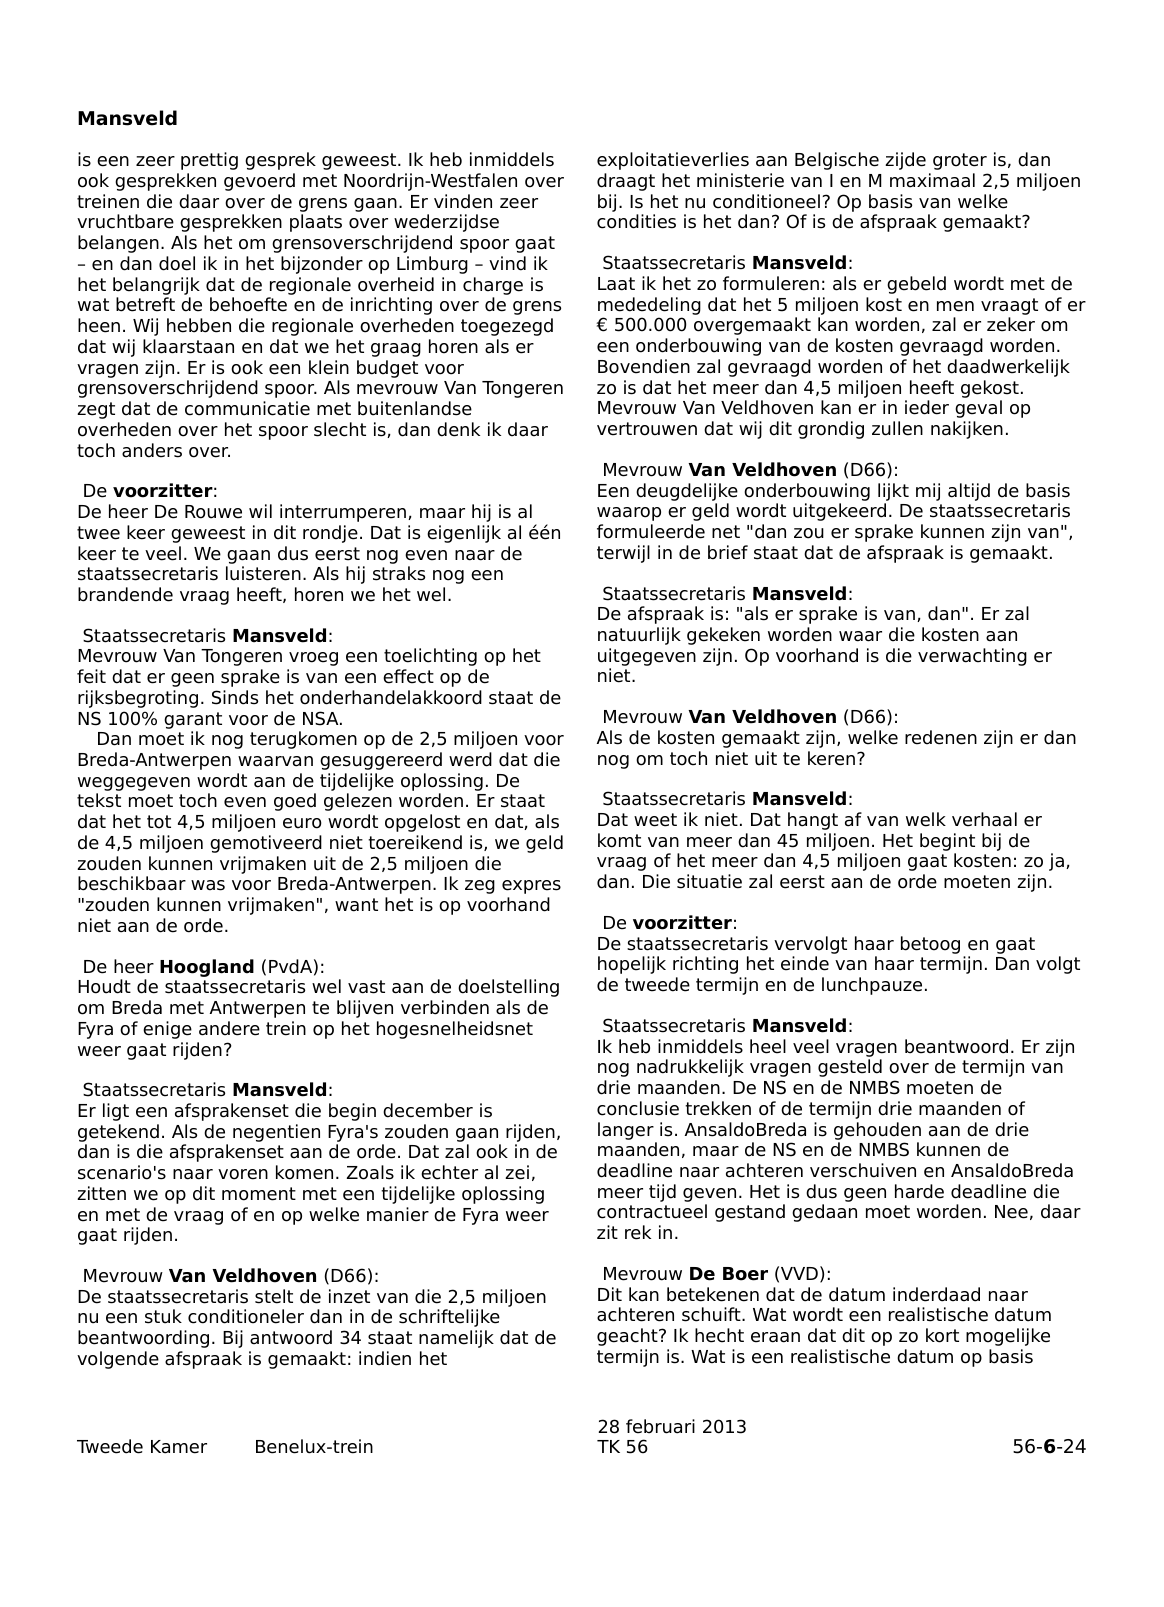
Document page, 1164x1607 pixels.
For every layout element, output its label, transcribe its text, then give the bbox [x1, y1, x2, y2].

text De staatssecretaris stelt de inzet van die 2,5 miljoen nu een stuk conditioneler dan in de schriftelijke beantwoording. Bij antwoord 34 staat namelijk dat de volgende afspraak is gemaakt: indien het [77, 1287, 567, 1369]
text Als de kosten gemaakt zijn, welke redenen zijn er dan nog om toch niet uit te keren? [596, 728, 1087, 769]
text Staatssecretaris Mansveld: [596, 1016, 1087, 1036]
text De voorzitter: [596, 913, 1087, 933]
text Staatssecretaris Mansveld: [77, 1080, 567, 1101]
text Dat weet ik niet. Dat hangt af van welk verhaal er komt van meer dan 45 miljoen. Het begint bij de vraag of het meer dan 4,5 miljoen gaat kosten: zo ja, dan. Die situatie zal eerst aan de orde moeten zijn. [596, 810, 1087, 893]
text Staatssecretaris Mansveld: [596, 583, 1087, 604]
text is een zeer prettig gesprek geweest. Ik heb inmiddels ook gesprekken gevoerd met Noordrijn-Westfalen over treinen die daar over de grens gaan. Er vinden zeer vruchtbare gesprekken plaats over wederzijdse belangen. Als het om grensoverschrijdend spoor gaat – en dan doel ik in het bijzonder op Limburg – vind ik het belangrijk dat de regionale overheid in charge is wat betreft de behoefte en de inrichting over de grens heen. Wij hebben die regionale overheden toegezegd dat wij klaarstaan en dat we het graag horen als er vragen zijn. Er is ook een klein budget voor grensoverschrijdend spoor. Als mevrouw Van Tongeren zegt dat de communicatie met buitenlandse overheden over het spoor slecht is, dan denk ik daar toch anders over. [77, 150, 567, 461]
text Staatssecretaris Mansveld: [596, 789, 1087, 810]
text Dit kan betekenen dat de datum inderdaad naar achteren schuift. Wat wordt een realistische datum geacht? Ik hecht eraan dat dit op zo kort mogelijke termijn is. Wat is een realistische datum op basis [596, 1284, 1087, 1367]
text Mevrouw Van Tongeren vroeg een toelichting op het feit dat er geen sprake is van een effect op de rijksbegroting. Sinds het onderhandelakkoord staat de NS 100% garant voor de NSA. [77, 646, 567, 729]
text Mevrouw Van Veldhoven (D66): [596, 460, 1087, 480]
text Mevrouw Van Veldhoven (D66): [77, 1266, 567, 1287]
text De voorzitter: [77, 481, 567, 502]
text exploitatieverlies aan Belgische zijde groter is, dan draagt het ministerie van I en M maximaal 2,5 miljoen bij. Is het nu conditioneel? Op basis van welke condities is het dan? Of is de afspraak gemaakt? [596, 150, 1087, 233]
text Een deugdelijke onderbouwing lijkt mij altijd de basis waarop er geld wordt uitgekeerd. De staatssecretaris formuleerde net "dan zou er sprake kunnen zijn van", terwijl in de brief staat dat de afspraak is gemaakt. [596, 480, 1087, 563]
text Houdt de staatssecretaris wel vast aan de doelstelling om Breda met Antwerpen te blijven verbinden als de Fyra of enige andere trein op het hogesnelheidsnet weer gaat rijden? [77, 977, 567, 1060]
text Ik heb inmiddels heel veel vragen beantwoord. Er zijn nog nadrukkelijk vragen gesteld over de termijn van drie maanden. De NS en de NMBS moeten de conclusie trekken of de termijn drie maanden of langer is. AnsaldoBreda is gehouden aan de drie maanden, maar de NS en de NMBS kunnen de deadline naar achteren verschuiven en AnsaldoBreda meer tijd geven. Het is dus geen harde deadline die contractueel gestand gedaan moet worden. Nee, daar zit rek in. [596, 1036, 1087, 1244]
text Mevrouw Van Veldhoven (D66): [596, 707, 1087, 728]
text Er ligt een afsprakenset die begin december is getekend. Als de negentien Fyra's zouden gaan rijden, dan is die afsprakenset aan de orde. Dat zal ook in de scenario's naar voren komen. Zoals ik echter al zei, zitten we op dit moment met een tijdelijke oplossing en met de vraag of en op welke manier de Fyra weer gaat rijden. [77, 1101, 567, 1246]
text De afspraak is: "als er sprake is van, dan". Er zal natuurlijk gekeken worden waar die kosten aan uitgegeven zijn. Op voorhand is die verwachting er niet. [596, 604, 1087, 687]
text Dan moet ik nog terugkomen op de 2,5 miljoen voor Breda-Antwerpen waarvan gesuggereerd werd dat die weggegeven wordt aan de tijdelijke oplossing. De tekst moet toch even goed gelezen worden. Er staat dat het tot 4,5 miljoen euro wordt opgelost en dat, als de 4,5 miljoen gemotiveerd niet toereikend is, we geld zouden kunnen vrijmaken uit de 2,5 miljoen die beschikbaar was voor Breda-Antwerpen. Ik zeg expres "zouden kunnen vrijmaken", want het is op voorhand niet aan de orde. [77, 729, 567, 936]
text De heer De Rouwe wil interrumperen, maar hij is al twee keer geweest in dit rondje. Dat is eigenlijk al één keer te veel. We gaan dus eerst nog even naar de staatssecretaris luisteren. Als hij straks nog een brandende vraag heeft, horen we het wel. [77, 502, 567, 606]
text Staatssecretaris Mansveld: [596, 253, 1087, 274]
text Staatssecretaris Mansveld: [77, 626, 567, 646]
text Laat ik het zo formuleren: als er gebeld wordt met de mededeling dat het 5 miljoen kost en men vraagt of er € 500.000 overgemaakt kan worden, zal er zeker om een onderbouwing van de kosten gevraagd worden. Bovendien zal gevraagd worden of het daadwerkelijk zo is dat het meer dan 4,5 miljoen heeft gekost. Mevrouw Van Veldhoven kan er in ieder geval op vertrouwen dat wij dit grondig zullen nakijken. [596, 274, 1087, 440]
text De heer Hoogland (PvdA): [77, 956, 567, 977]
text Mevrouw De Boer (VVD): [596, 1264, 1087, 1284]
text De staatssecretaris vervolgt haar betoog en gaat hopelijk richting het einde van haar termijn. Dan volgt de tweede termijn en de lunchpauze. [596, 933, 1087, 996]
